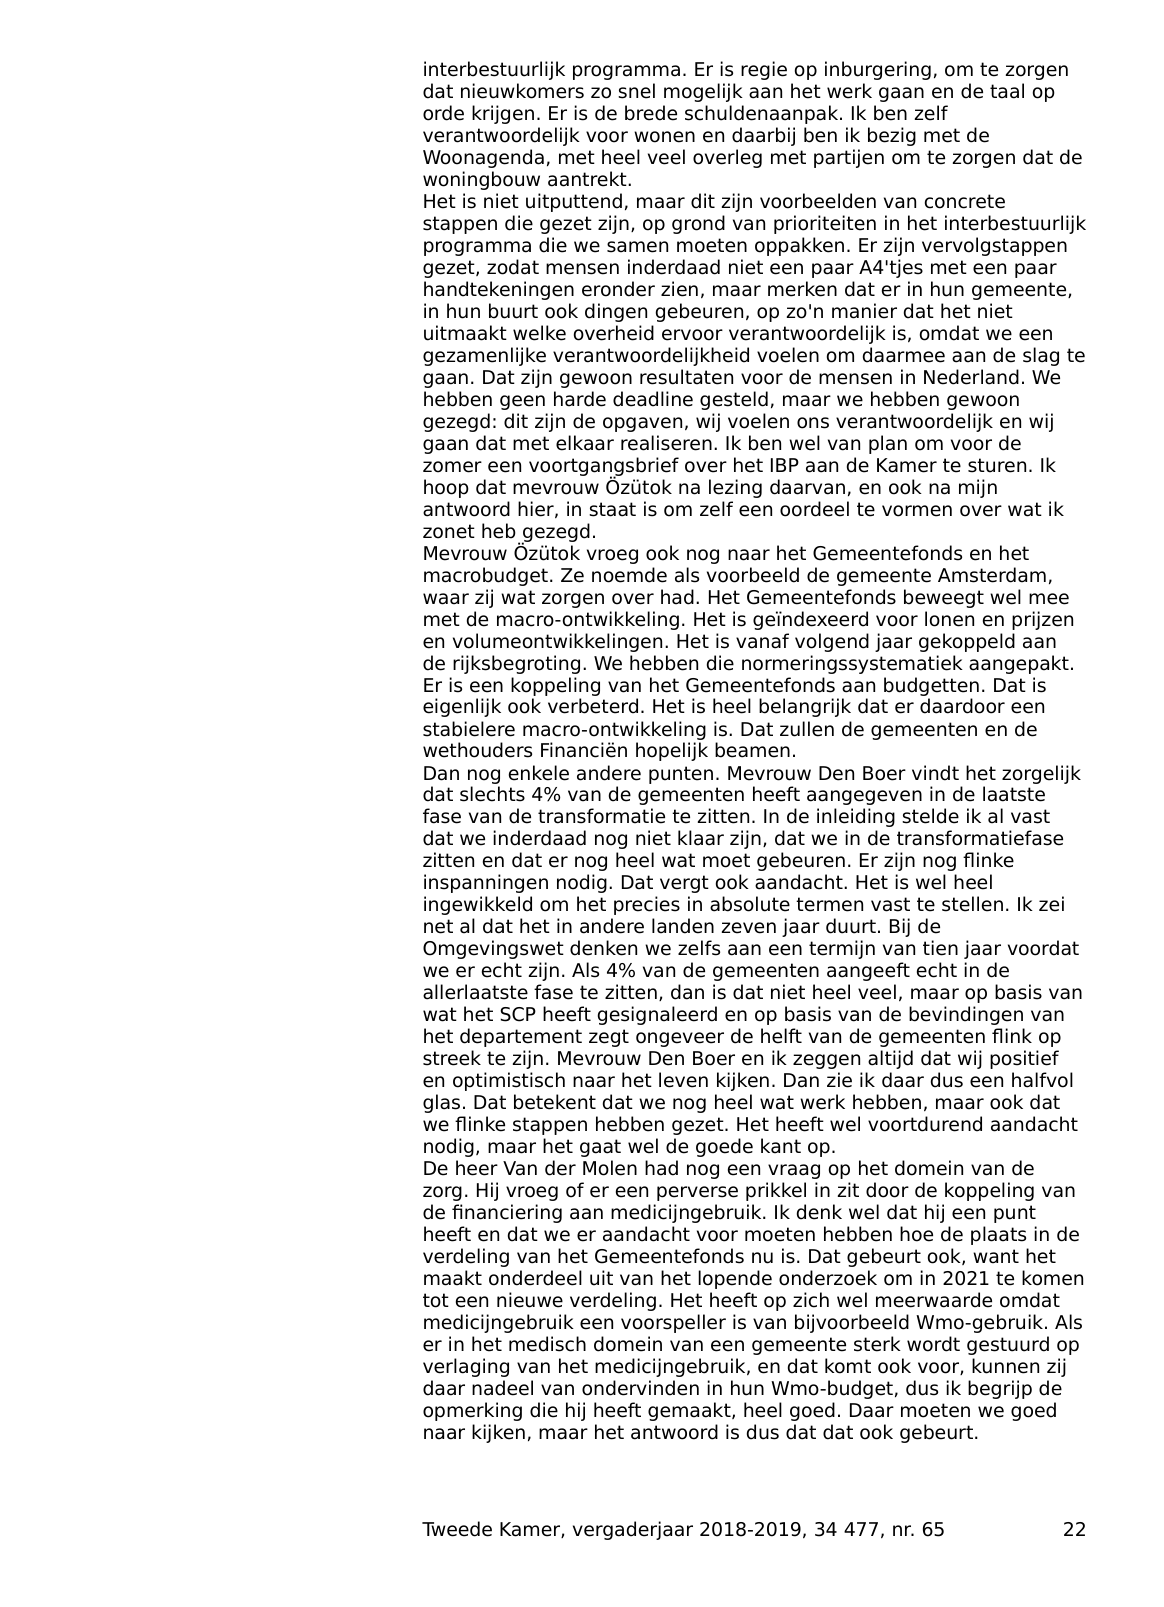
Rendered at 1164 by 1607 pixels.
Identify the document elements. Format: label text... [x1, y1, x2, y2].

text Het is niet uitputtend, maar dit zijn voorbeelden van concrete stappen die gezet zijn, op grond van prioriteiten in het interbestuurlijk programma die we samen moeten oppakken. Er zijn vervolgstappen gezet, zodat mensen inderdaad niet een paar A4'tjes met een paar handtekeningen eronder zien, maar merken dat er in hun gemeente, in hun buurt ook dingen gebeuren, op zo'n manier dat het niet uitmaakt welke overheid ervoor verantwoordelijk is, omdat we een gezamenlijke verantwoordelijkheid voelen om daarmee aan de slag te gaan. Dat zijn gewoon resultaten voor de mensen in Nederland. We hebben geen harde deadline gesteld, maar we hebben gewoon gezegd: dit zijn de opgaven, wij voelen ons verantwoordelijk en wij gaan dat met elkaar realiseren. Ik ben wel van plan om voor de zomer een voortgangsbrief over het IBP aan de Kamer te sturen. Ik hoop dat mevrouw Özütok na lezing daarvan, en ook na mijn antwoord hier, in staat is om zelf een oordeel te vormen over wat ik zonet heb gezegd. [422, 191, 1087, 543]
text Mevrouw Özütok vroeg ook nog naar het Gemeentefonds en het macrobudget. Ze noemde als voorbeeld de gemeente Amsterdam, waar zij wat zorgen over had. Het Gemeentefonds beweegt wel mee met de macro-ontwikkeling. Het is geïndexeerd voor lonen en prijzen en volumeontwikkelingen. Het is vanaf volgend jaar gekoppeld aan de rijksbegroting. We hebben die normeringssystematiek aangepakt. Er is een koppeling van het Gemeentefonds aan budgetten. Dat is eigenlijk ook verbeterd. Het is heel belangrijk dat er daardoor een stabielere macro-ontwikkeling is. Dat zullen de gemeenten en de wethouders Financiën hopelijk beamen. [422, 543, 1087, 762]
text De heer Van der Molen had nog een vraag op het domein van de zorg. Hij vroeg of er een perverse prikkel in zit door de koppeling van de financiering aan medicijngebruik. Ik denk wel dat hij een punt heeft en dat we er aandacht voor moeten hebben hoe de plaats in de verdeling van het Gemeentefonds nu is. Dat gebeurt ook, want het maakt onderdeel uit van het lopende onderzoek om in 2021 te komen tot een nieuwe verdeling. Het heeft op zich wel meerwaarde omdat medicijngebruik een voorspeller is van bijvoorbeeld Wmo-gebruik. Als er in het medisch domein van een gemeente sterk wordt gestuurd op verlaging van het medicijngebruik, en dat komt ook voor, kunnen zij daar nadeel van ondervinden in hun Wmo-budget, dus ik begrijp de opmerking die hij heeft gemaakt, heel goed. Daar moeten we goed naar kijken, maar het antwoord is dus dat dat ook gebeurt. [422, 1158, 1087, 1444]
text Dan nog enkele andere punten. Mevrouw Den Boer vindt het zorgelijk dat slechts 4% van de gemeenten heeft aangegeven in de laatste fase van de transformatie te zitten. In de inleiding stelde ik al vast dat we inderdaad nog niet klaar zijn, dat we in de transformatiefase zitten en dat er nog heel wat moet gebeuren. Er zijn nog flinke inspanningen nodig. Dat vergt ook aandacht. Het is wel heel ingewikkeld om het precies in absolute termen vast te stellen. Ik zei net al dat het in andere landen zeven jaar duurt. Bij de Omgevingswet denken we zelfs aan een termijn van tien jaar voordat we er echt zijn. Als 4% van de gemeenten aangeeft echt in de allerlaatste fase te zitten, dan is dat niet heel veel, maar op basis van wat het SCP heeft gesignaleerd en op basis van de bevindingen van het departement zegt ongeveer de helft van de gemeenten flink op streek te zijn. Mevrouw Den Boer en ik zeggen altijd dat wij positief en optimistisch naar het leven kijken. Dan zie ik daar dus een halfvol glas. Dat betekent dat we nog heel wat werk hebben, maar ook dat we flinke stappen hebben gezet. Het heeft wel voortdurend aandacht nodig, maar het gaat wel de goede kant op. [422, 762, 1087, 1158]
text interbestuurlijk programma. Er is regie op inburgering, om te zorgen dat nieuwkomers zo snel mogelijk aan het werk gaan en de taal op orde krijgen. Er is de brede schuldenaanpak. Ik ben zelf verantwoordelijk voor wonen en daarbij ben ik bezig met de Woonagenda, met heel veel overleg met partijen om te zorgen dat de woningbouw aantrekt. [422, 59, 1087, 191]
